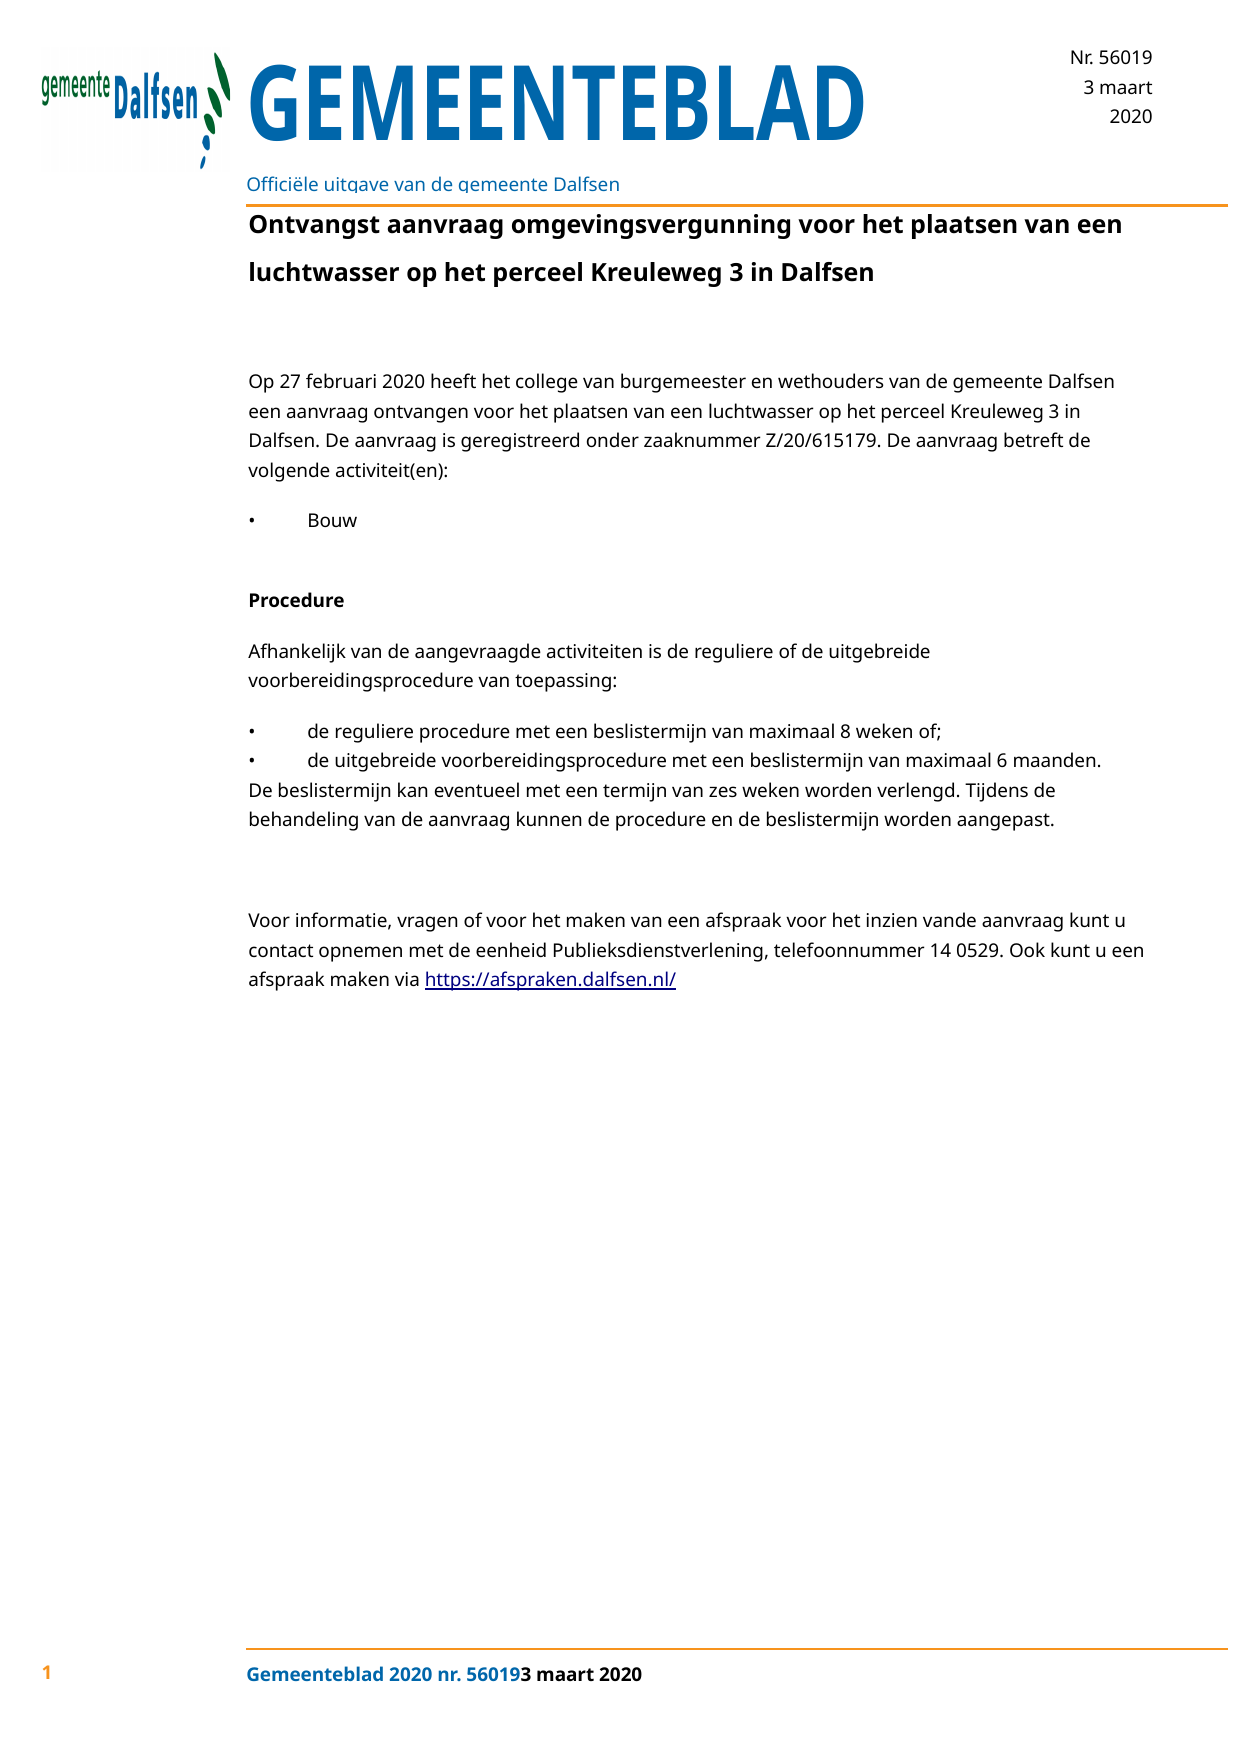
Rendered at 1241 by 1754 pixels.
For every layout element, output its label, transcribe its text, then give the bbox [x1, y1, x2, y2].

list de uitgebreide voorbereidingsprocedure met een beslistermijn van maximaal 6 maanden. [248, 747, 1152, 773]
text Procedure [248, 587, 1152, 613]
list de reguliere procedure met een beslistermijn van maximaal 8 weken of; [248, 718, 1152, 744]
picture [41, 47, 231, 172]
list Bouw [248, 507, 1152, 533]
text Op 27 februari 2020 heeft het college van burgemeester en wethouders van de gemeente Dalfsen een aanvraag ontvangen voor het plaatsen van een luchtwasser op het perceel Kreuleweg 3 in Dalfsen. De aanvraag is geregistreerd onder zaaknummer Z/20/615179. De aanvraag betreft de volgende activiteit(en): [248, 368, 1152, 483]
text De beslistermijn kan eventueel met een termijn van zes weken worden verlengd. Tijdens de behandeling van de aanvraag kunnen de procedure en de beslistermijn worden aangepast. [248, 777, 1152, 832]
text Afhankelijk van de aangevraagde activiteiten is de reguliere of de uitgebreide voorbereidingsprocedure van toepassing: [248, 638, 1152, 693]
text Voor informatie, vragen of voor het maken van een afspraak voor het inzien vande aanvraag kunt u contact opnemen met de eenheid Publieksdienstverlening, telefoonnummer 14 0529. Ook kunt u een afspraak maken via https://afspraken.dalfsen.nl/ [248, 907, 1152, 992]
text Ontvangst aanvraag omgevingsvergunning voor het plaatsen van een luchtwasser op het perceel Kreuleweg 3 in Dalfsen [248, 207, 1152, 288]
